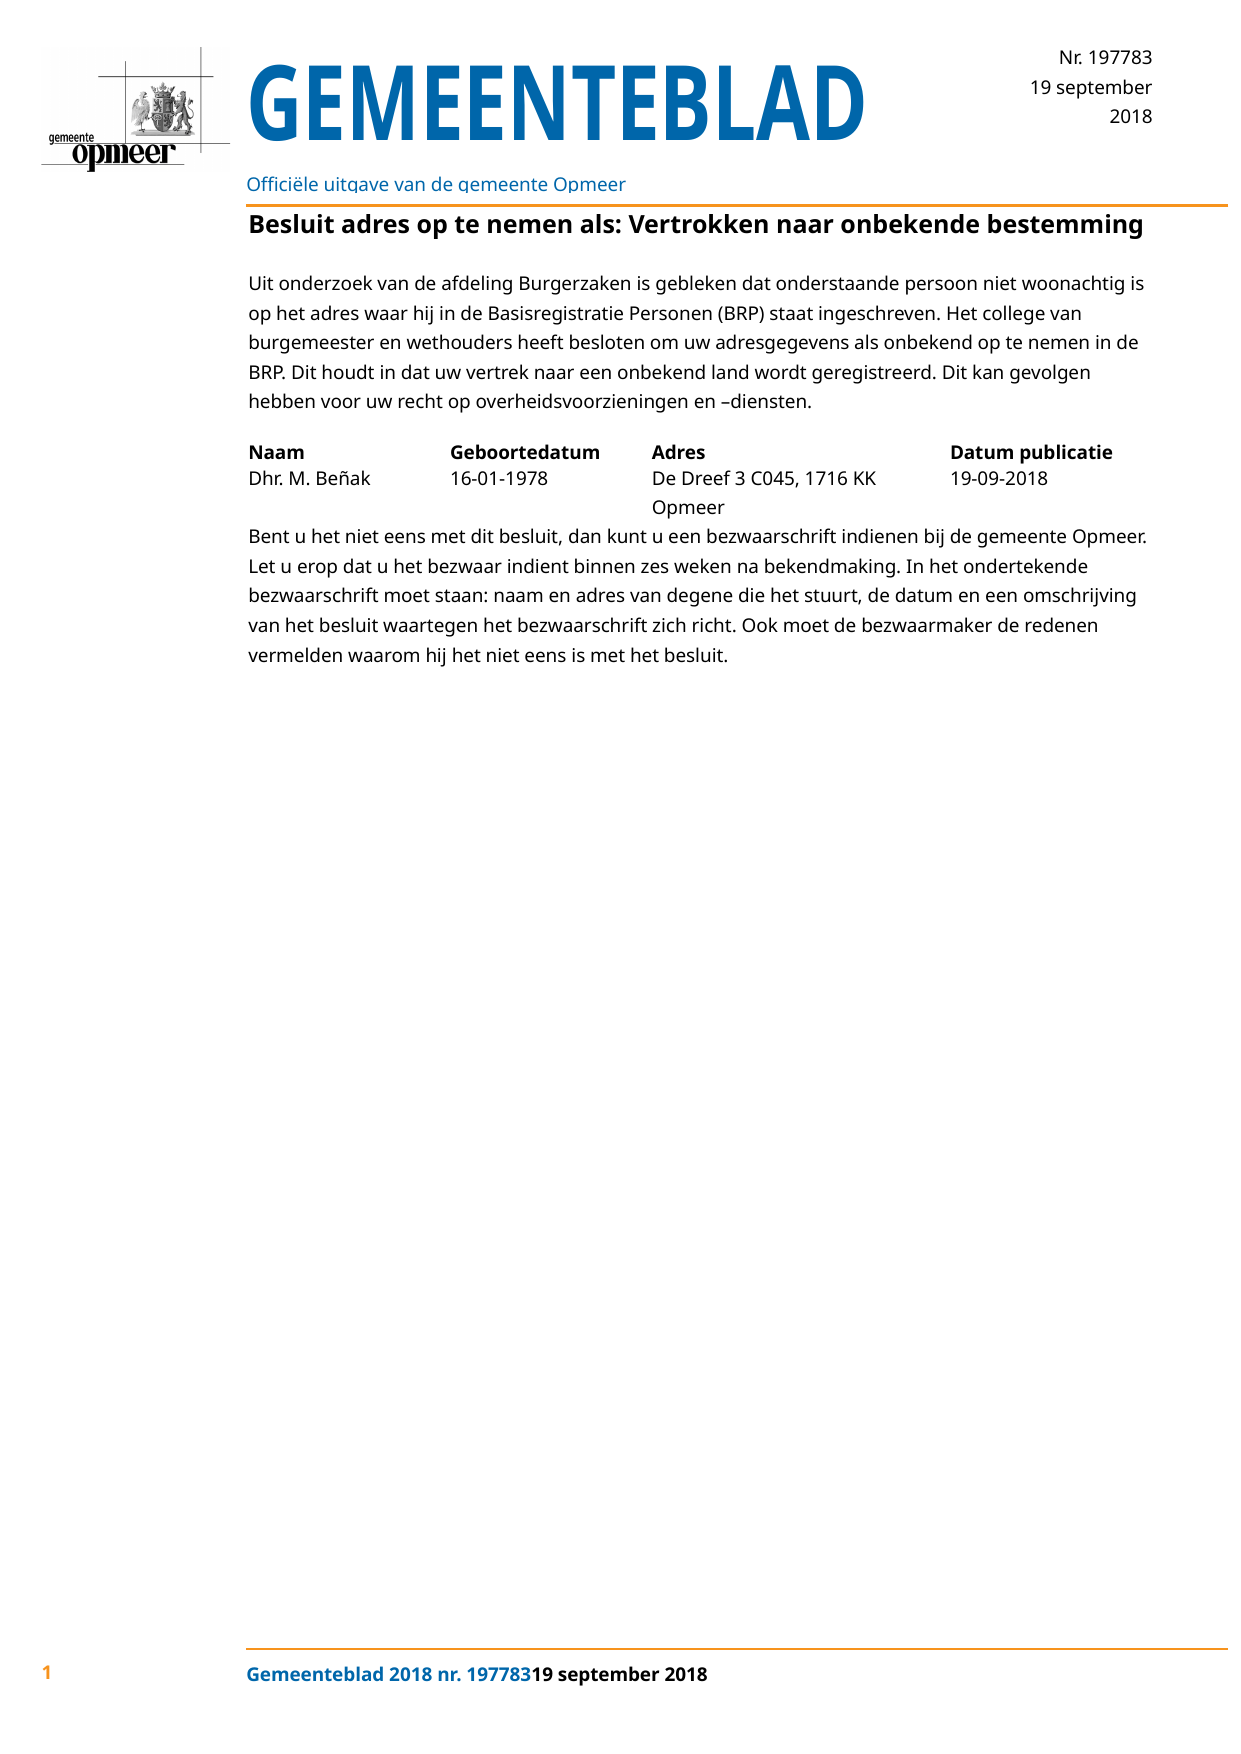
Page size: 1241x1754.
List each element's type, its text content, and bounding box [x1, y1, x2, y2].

table_cell Dhr. M. Beñak [248, 465, 450, 520]
table_cell De Dreef 3 C045, 1716 KK Opmeer [652, 465, 950, 520]
table_cell 16-01-1978 [450, 465, 652, 520]
picture [41, 47, 231, 172]
text Besluit adres op te nemen als: Vertrokken naar onbekende bestemming [248, 207, 1152, 241]
table_header Naam [248, 439, 450, 465]
table_header Adres [652, 439, 950, 465]
text Uit onderzoek van de afdeling Burgerzaken is gebleken dat onderstaande persoon niet woonachtig is op het adres waar hij in de Basisregistratie Personen (BRP) staat ingeschreven. Het college van burgemeester en wethouders heeft besloten om uw adresgegevens als onbekend op te nemen in de BRP. Dit houdt in dat uw vertrek naar een onbekend land wordt geregistreerd. Dit kan gevolgen hebben voor uw recht op overheidsvoorzieningen en –diensten. [248, 270, 1152, 414]
table_header Datum publicatie [950, 439, 1152, 465]
table_cell 19-09-2018 [950, 465, 1152, 520]
table_header Geboortedatum [450, 439, 652, 465]
text Bent u het niet eens met dit besluit, dan kunt u een bezwaarschrift indienen bij de gemeente Opmeer. Let u erop dat u het bezwaar indient binnen zes weken na bekendmaking. In het ondertekende bezwaarschrift moet staan: naam en adres van degene die het stuurt, de datum en een omschrijving van het besluit waartegen het bezwaarschrift zich richt. Ook moet de bezwaarmaker de redenen vermelden waarom hij het niet eens is met het besluit. [248, 523, 1152, 667]
